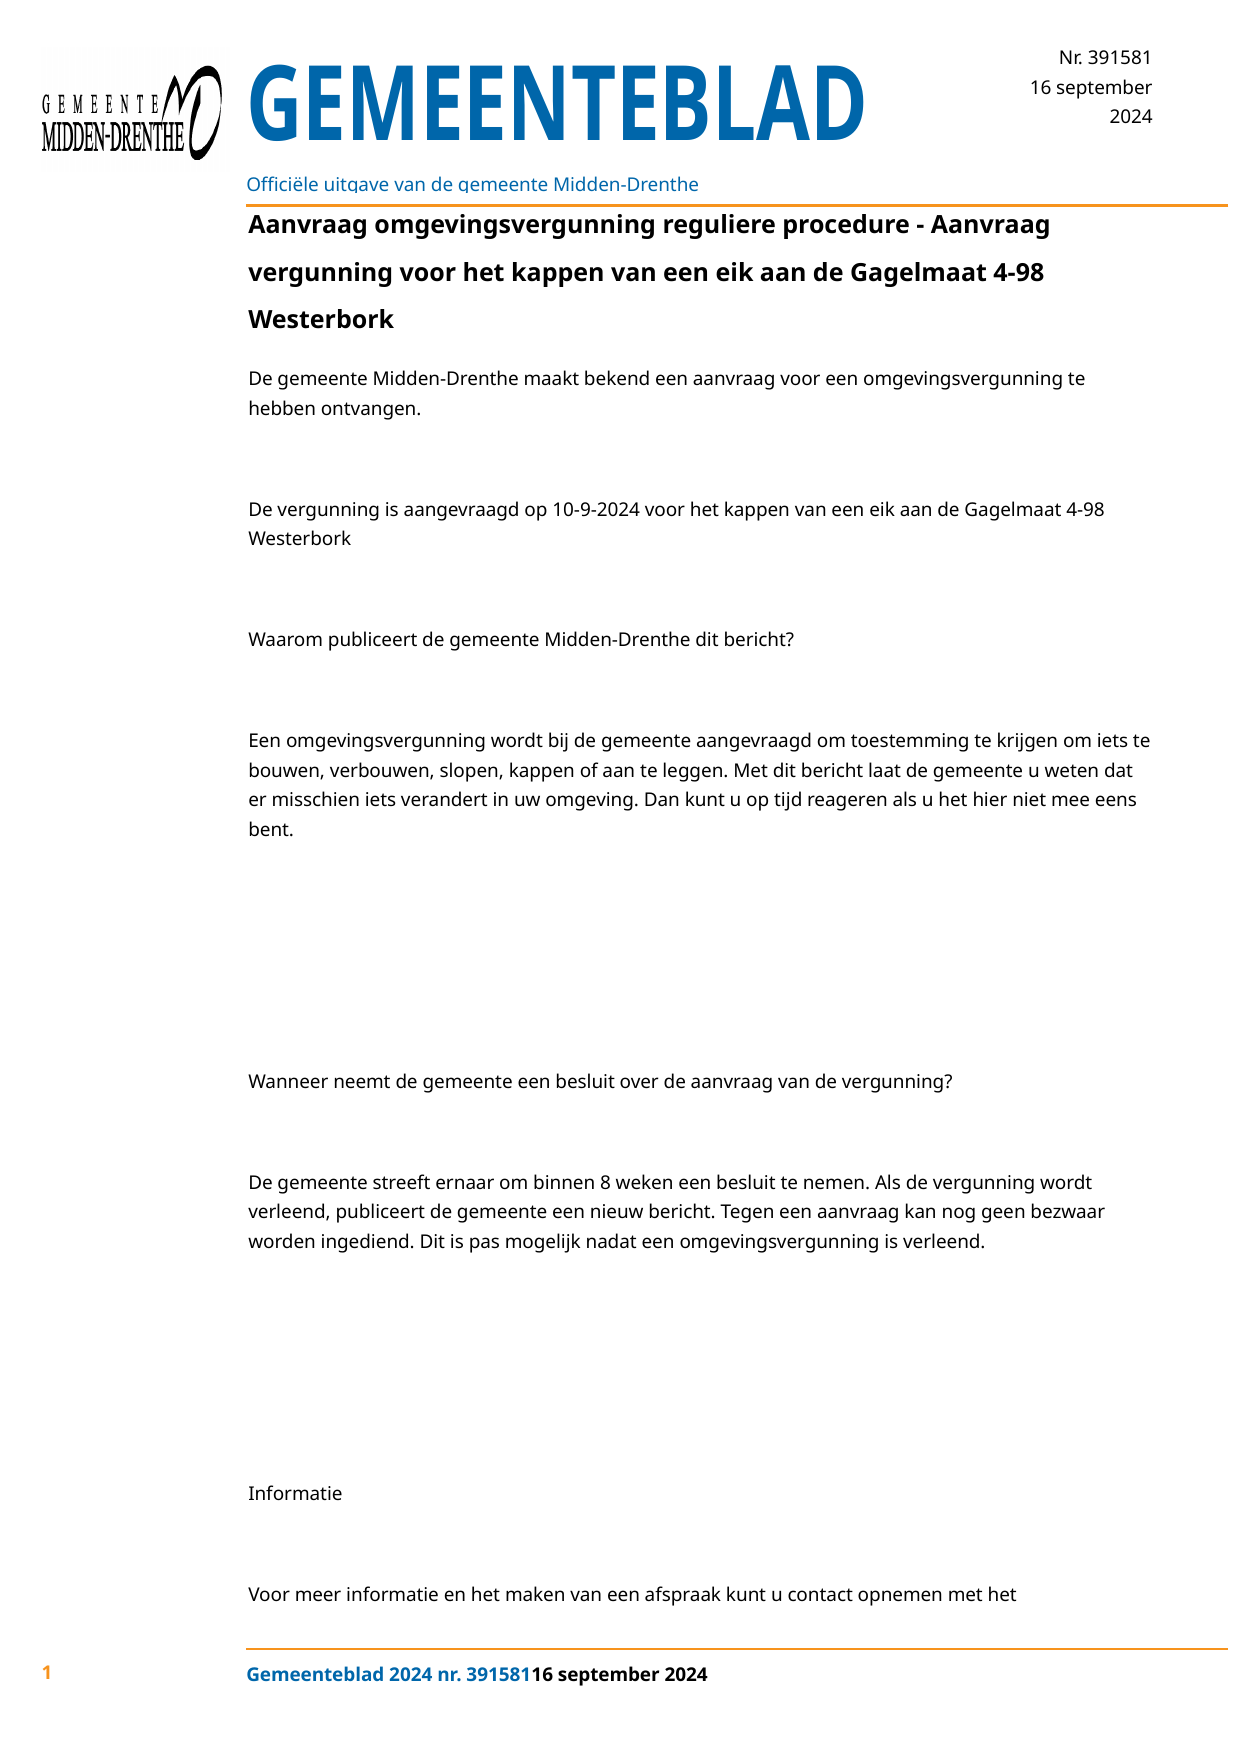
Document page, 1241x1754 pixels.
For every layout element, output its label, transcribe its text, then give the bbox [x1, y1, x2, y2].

text Waarom publiceert de gemeente Midden-Drenthe dit bericht? [248, 626, 1152, 652]
text De gemeente Midden-Drenthe maakt bekend een aanvraag voor een omgevingsvergunning te hebben ontvangen. [248, 366, 1152, 421]
text De vergunning is aangevraagd op 10-9-2024 voor het kappen van een eik aan de Gagelmaat 4-98 Westerbork [248, 496, 1152, 551]
picture [41, 47, 231, 172]
text De gemeente streeft ernaar om binnen 8 weken een besluit te nemen. Als de vergunning wordt verleend, publiceert de gemeente een nieuw bericht. Tegen een aanvraag kan nog geen bezwaar worden ingediend. Dit is pas mogelijk nadat een omgevingsvergunning is verleend. [248, 1169, 1152, 1254]
text Informatie [248, 1480, 1152, 1506]
text Een omgevingsvergunning wordt bij de gemeente aangevraagd om toestemming te krijgen om iets te bouwen, verbouwen, slopen, kappen of aan te leggen. Met dit bericht laat de gemeente u weten dat er misschien iets verandert in uw omgeving. Dan kunt u op tijd reageren als u het hier niet mee eens bent. [248, 727, 1152, 842]
text Voor meer informatie en het maken van een afspraak kunt u contact opnemen met het [248, 1581, 1152, 1607]
text Aanvraag omgevingsvergunning reguliere procedure - Aanvraag vergunning voor het kappen van een eik aan de Gagelmaat 4-98 Westerbork [248, 207, 1152, 336]
text Wanneer neemt de gemeente een besluit over de aanvraag van de vergunning? [248, 1068, 1152, 1094]
